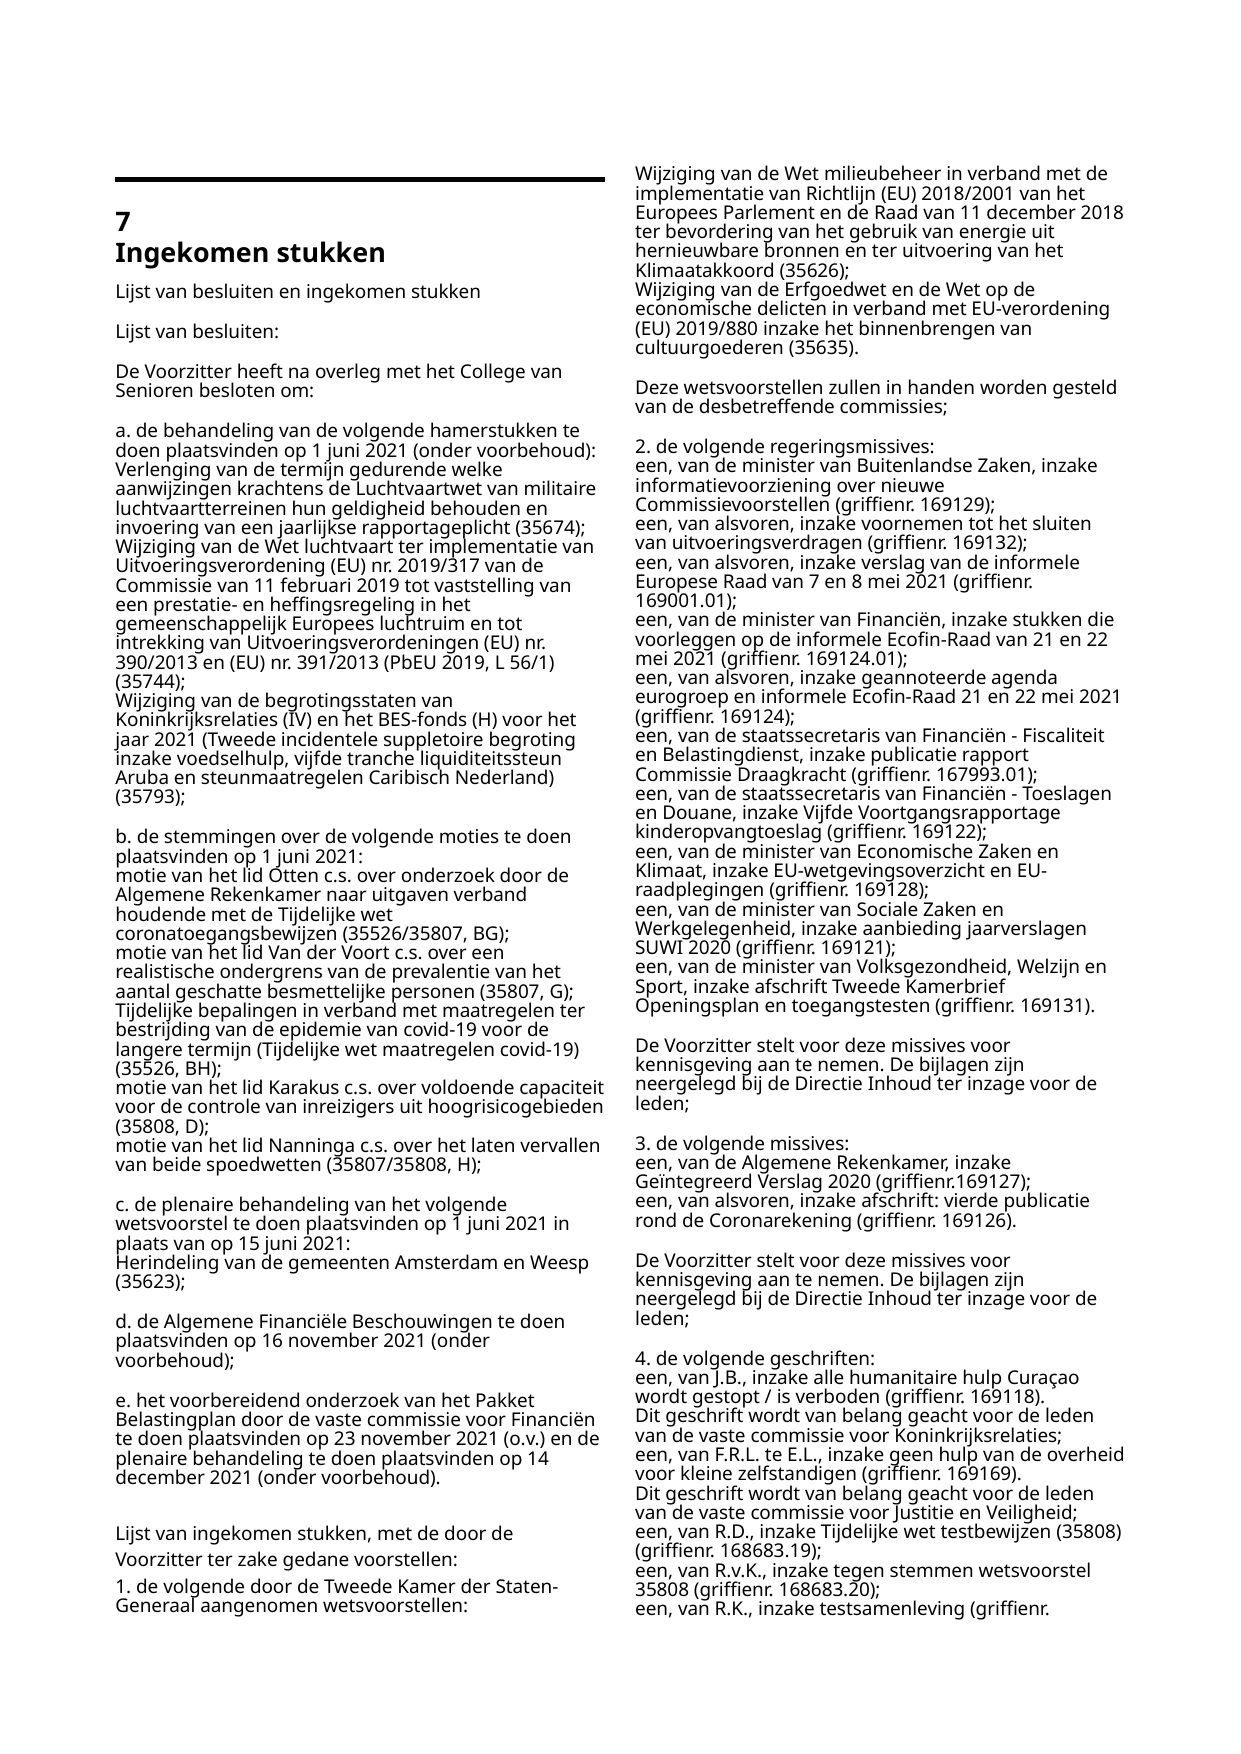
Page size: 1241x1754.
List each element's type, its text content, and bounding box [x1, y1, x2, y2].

text d. de Algemene Financiële Beschouwingen te doen plaatsvinden op 16 november 2021 (onder voorbehoud); [115, 1313, 605, 1371]
text e. het voorbereidend onderzoek van het Pakket Belastingplan door de vaste commissie voor Financiën te doen plaatsvinden op 23 november 2021 (o.v.) en de plenaire behandeling te doen plaatsvinden op 14 december 2021 (onder voorbehoud). [115, 1392, 605, 1488]
text een, van alsvoren, inzake verslag van de informele Europese Raad van 7 en 8 mei 2021 (griffienr. 169001.01); [635, 554, 1125, 611]
text motie van het lid Otten c.s. over onderzoek door de Algemene Rekenkamer naar uitgaven verband houdende met de Tijdelijke wet coronatoegangsbewijzen (35526/35807, BG); [115, 867, 605, 944]
text een, van R.v.K., inzake tegen stemmen wetsvoorstel 35808 (griffienr. 168683.20); [635, 1562, 1125, 1600]
text een, van de Algemene Rekenkamer, inzake Geïntegreerd Verslag 2020 (griffienr.169127); [635, 1154, 1125, 1192]
text Lijst van besluiten: [115, 323, 605, 342]
text een, van de staatssecretaris van Financiën - Fiscaliteit en Belastingdienst, inzake publicatie rapport Commissie Draagkracht (griffienr. 167993.01); [635, 727, 1125, 785]
text Dit geschrift wordt van belang geacht voor de leden van de vaste commissie voor Justitie en Veiligheid; [635, 1484, 1125, 1523]
text een, van de minister van Economische Zaken en Klimaat, inzake EU-wetgevingsoverzicht en EU-raadplegingen (griffienr. 169128); [635, 843, 1125, 901]
text Wijziging van de Wet luchtvaart ter implementatie van Uitvoeringsverordening (EU) nr. 2019/317 van de Commissie van 11 februari 2019 tot vaststelling van een prestatie- en heffingsregeling in het gemeenschappelijk Europees luchtruim en tot intrekking van Uitvoeringsverordeningen (EU) nr. 390/2013 en (EU) nr. 391/2013 (PbEU 2019, L 56/1) (35744); [115, 538, 605, 692]
text Tijdelijke bepalingen in verband met maatregelen ter bestrijding van de epidemie van covid-19 voor de langere termijn (Tijdelijke wet maatregelen covid-19) (35526, BH); [115, 1002, 605, 1079]
text a. de behandeling van de volgende hamerstukken te doen plaatsvinden op 1 juni 2021 (onder voorbehoud): [115, 422, 605, 461]
text Herindeling van de gemeenten Amsterdam en Weesp (35623); [115, 1254, 605, 1292]
text een, van de minister van Sociale Zaken en Werkgelegenheid, inzake aanbieding jaarverslagen SUWI 2020 (griffienr. 169121); [635, 901, 1125, 958]
text De Voorzitter stelt voor deze missives voor kennisgeving aan te nemen. De bijlagen zijn neergelegd bij de Directie Inhoud ter inzage voor de leden; [635, 1252, 1125, 1329]
text motie van het lid Nanninga c.s. over het laten vervallen van beide spoedwetten (35807/35808, H); [115, 1137, 605, 1175]
text 1. de volgende door de Tweede Kamer der Staten-Generaal aangenomen wetsvoorstellen: [115, 1578, 605, 1617]
text een, van alsvoren, inzake afschrift: vierde publicatie rond de Coronarekening (griffienr. 169126). [635, 1192, 1125, 1231]
text Verlenging van de termijn gedurende welke aanwijzingen krachtens de Luchtvaartwet van militaire luchtvaartterreinen hun geldigheid behouden en invoering van een jaarlijkse rapportageplicht (35674); [115, 461, 605, 538]
text een, van J.B., inzake alle humanitaire hulp Curaçao wordt gestopt / is verboden (griffienr. 169118). [635, 1369, 1125, 1407]
text Lijst van ingekomen stukken, met de door de Voorzitter ter zake gedane voorstellen: [115, 1521, 605, 1572]
text Ingekomen stukken [115, 239, 605, 283]
text Wijziging van de Erfgoedwet en de Wet op de economische delicten in verband met EU-verordening (EU) 2019/880 inzake het binnenbrengen van cultuurgoederen (35635). [635, 281, 1125, 358]
text De Voorzitter heeft na overleg met het College van Senioren besloten om: [115, 363, 605, 402]
text Wijziging van de Wet milieubeheer in verband met de implementatie van Richtlijn (EU) 2018/2001 van het Europees Parlement en de Raad van 11 december 2018 ter bevordering van het gebruik van energie uit hernieuwbare bronnen en ter uitvoering van het Klimaatakkoord (35626); [635, 165, 1125, 281]
text 7 [115, 203, 605, 239]
text b. de stemmingen over de volgende moties te doen plaatsvinden op 1 juni 2021: [115, 828, 605, 867]
text motie van het lid Van der Voort c.s. over een realistische ondergrens van de prevalentie van het aantal geschatte besmettelijke personen (35807, G); [115, 944, 605, 1002]
text een, van R.K., inzake testsamenleving (griffienr. [635, 1600, 1125, 1619]
text Wijziging van de begrotingsstaten van Koninkrijksrelaties (IV) en het BES-fonds (H) voor het jaar 2021 (Tweede incidentele suppletoire begroting inzake voedselhulp, vijfde tranche liquiditeitssteun Aruba en steunmaatregelen Caribisch Nederland) (35793); [115, 692, 605, 808]
text een, van de minister van Financiën, inzake stukken die voorleggen op de informele Ecofin-Raad van 21 en 22 mei 2021 (griffienr. 169124.01); [635, 611, 1125, 669]
text 3. de volgende missives: [635, 1135, 1125, 1154]
text een, van alsvoren, inzake geannoteerde agenda eurogroep en informele Ecofin-Raad 21 en 22 mei 2021 (griffienr. 169124); [635, 669, 1125, 727]
text De Voorzitter stelt voor deze missives voor kennisgeving aan te nemen. De bijlagen zijn neergelegd bij de Directie Inhoud ter inzage voor de leden; [635, 1037, 1125, 1114]
text c. de plenaire behandeling van het volgende wetsvoorstel te doen plaatsvinden op 1 juni 2021 in plaats van op 15 juni 2021: [115, 1196, 605, 1254]
text motie van het lid Karakus c.s. over voldoende capaciteit voor de controle van inreizigers uit hoogrisicogebieden (35808, D); [115, 1079, 605, 1137]
text een, van F.R.L. te E.L., inzake geen hulp van de overheid voor kleine zelfstandigen (griffienr. 169169). [635, 1446, 1125, 1484]
text een, van de staatssecretaris van Financiën - Toeslagen en Douane, inzake Vijfde Voortgangsrapportage kinderopvangtoeslag (griffienr. 169122); [635, 785, 1125, 843]
text 4. de volgende geschriften: [635, 1349, 1125, 1369]
text Lijst van besluiten en ingekomen stukken [115, 283, 605, 302]
text Deze wetsvoorstellen zullen in handen worden gesteld van de desbetreffende commissies; [635, 379, 1125, 417]
text Dit geschrift wordt van belang geacht voor de leden van de vaste commissie voor Koninkrijksrelaties; [635, 1407, 1125, 1446]
text 2. de volgende regeringsmissives: [635, 438, 1125, 457]
text een, van de minister van Volksgezondheid, Welzijn en Sport, inzake afschrift Tweede Kamerbrief Openingsplan en toegangstesten (griffienr. 169131). [635, 958, 1125, 1016]
text een, van R.D., inzake Tijdelijke wet testbewijzen (35808) (griffienr. 168683.19); [635, 1523, 1125, 1562]
text een, van de minister van Buitenlandse Zaken, inzake informatievoorziening over nieuwe Commissievoorstellen (griffienr. 169129); [635, 457, 1125, 515]
text een, van alsvoren, inzake voornemen tot het sluiten van uitvoeringsverdragen (griffienr. 169132); [635, 515, 1125, 554]
